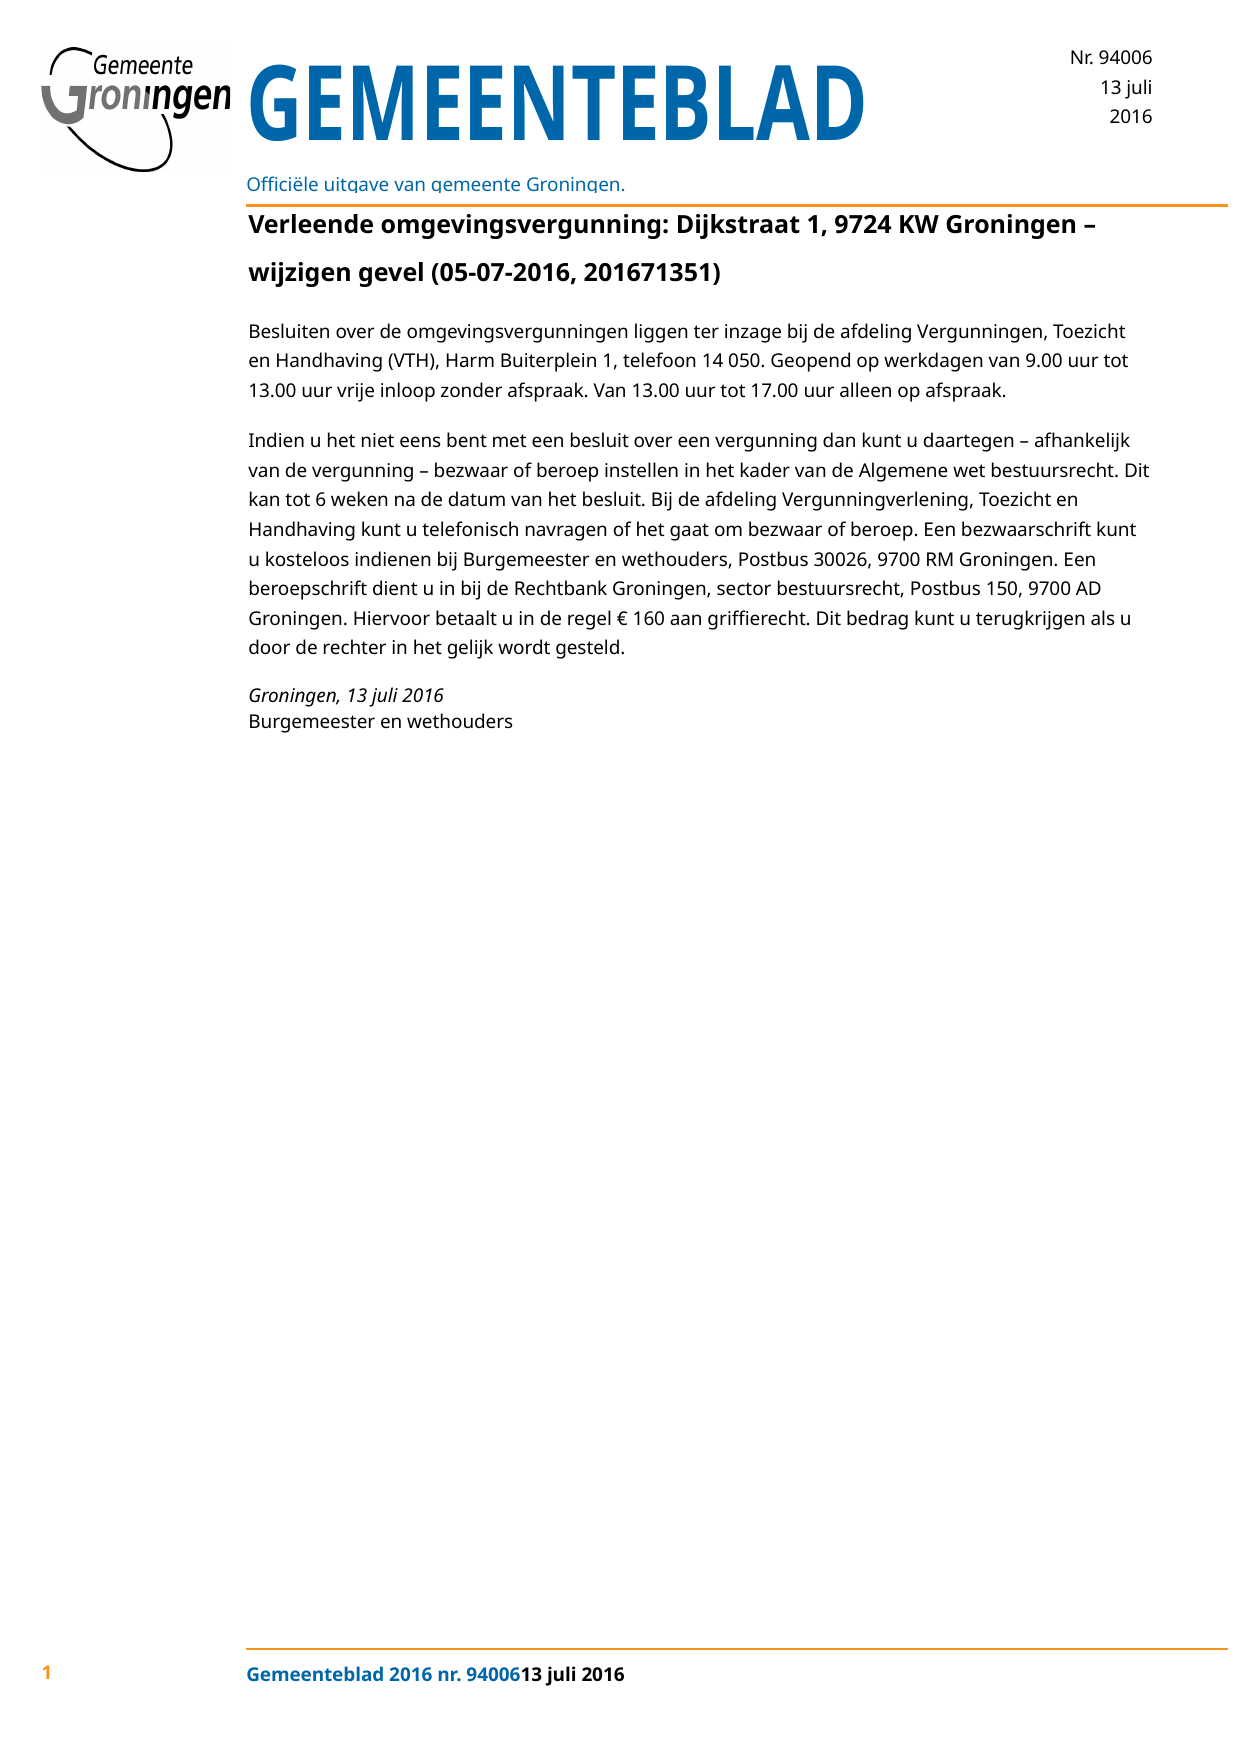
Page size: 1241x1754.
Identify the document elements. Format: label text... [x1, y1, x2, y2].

text Indien u het niet eens bent met een besluit over een vergunning dan kunt u daartegen – afhankelijk van de vergunning – bezwaar of beroep instellen in het kader van de Algemene wet bestuursrecht. Dit kan tot 6 weken na de datum van het besluit. Bij de afdeling Vergunningverlening, Toezicht en Handhaving kunt u telefonisch navragen of het gaat om bezwaar of beroep. Een bezwaarschrift kunt u kosteloos indienen bij Burgemeester en wethouders, Postbus 30026, 9700 RM Groningen. Een beroepschrift dient u in bij de Rechtbank Groningen, sector bestuursrecht, Postbus 150, 9700 AD Groningen. Hiervoor betaalt u in de regel € 160 aan griffierecht. Dit bedrag kunt u terugkrijgen als u door de rechter in het gelijk wordt gesteld. [248, 427, 1152, 660]
text Burgemeester en wethouders [248, 708, 1152, 734]
picture [41, 47, 231, 172]
text Verleende omgevingsvergunning: Dijkstraat 1, 9724 KW Groningen – wijzigen gevel (05-07-2016, 201671351) [248, 207, 1152, 288]
text Groningen, 13 juli 2016 [248, 682, 1152, 708]
text Besluiten over de omgevingsvergunningen liggen ter inzage bij de afdeling Vergunningen, Toezicht en Handhaving (VTH), Harm Buiterplein 1, telefoon 14 050. Geopend op werkdagen van 9.00 uur tot 13.00 uur vrije inloop zonder afspraak. Van 13.00 uur tot 17.00 uur alleen op afspraak. [248, 318, 1152, 403]
